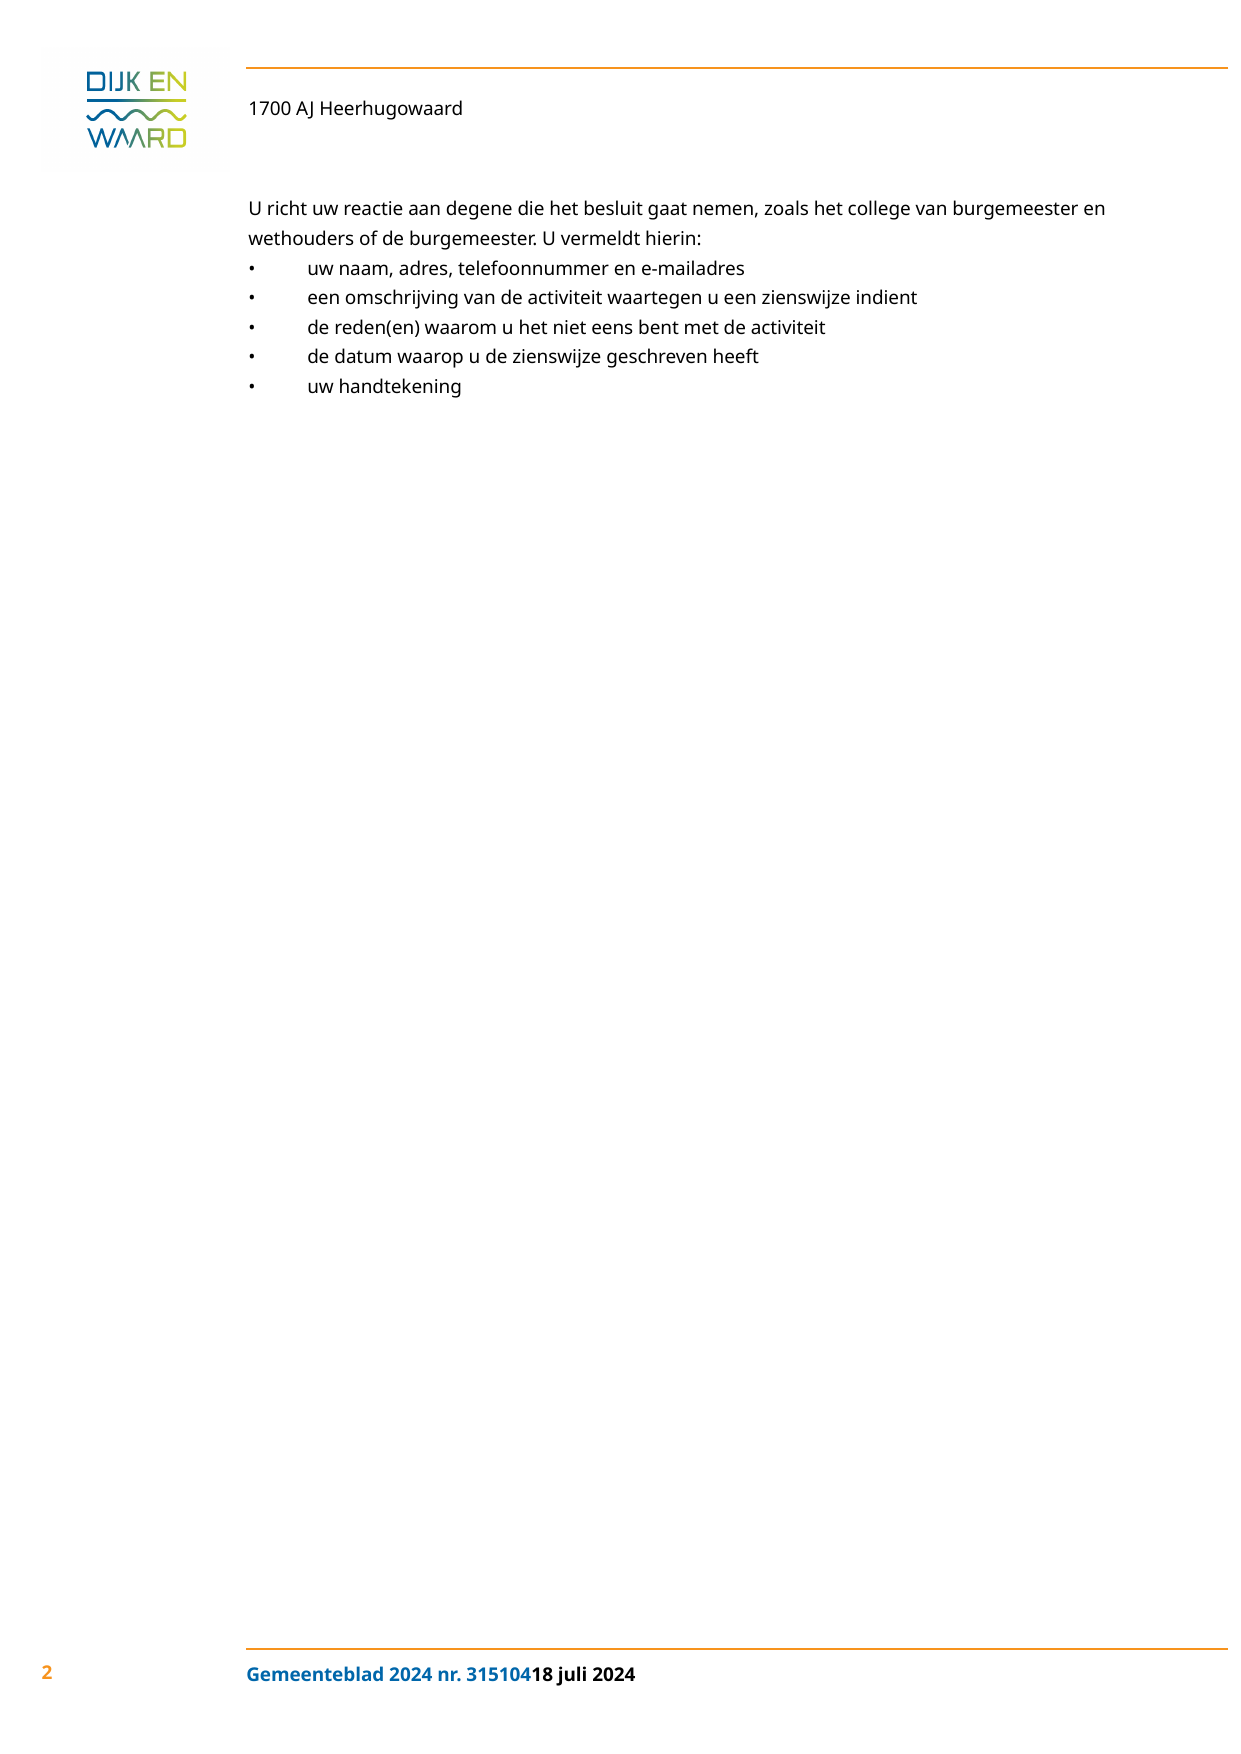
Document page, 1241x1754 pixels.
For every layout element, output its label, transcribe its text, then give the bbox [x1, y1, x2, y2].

list de reden(en) waarom u het niet eens bent met de activiteit [248, 314, 1152, 340]
list een omschrijving van de activiteit waartegen u een zienswijze indient [248, 284, 1152, 310]
list uw naam, adres, telefoonnummer en e-mailadres [248, 255, 1152, 281]
list uw handtekening [248, 373, 1152, 399]
picture [41, 47, 231, 172]
text U richt uw reactie aan degene die het besluit gaat nemen, zoals het college van burgemeester en wethouders of de burgemeester. U vermeldt hierin: [248, 196, 1152, 251]
list de datum waarop u de zienswijze geschreven heeft [248, 343, 1152, 369]
text 1700 AJ Heerhugowaard [248, 95, 1152, 121]
